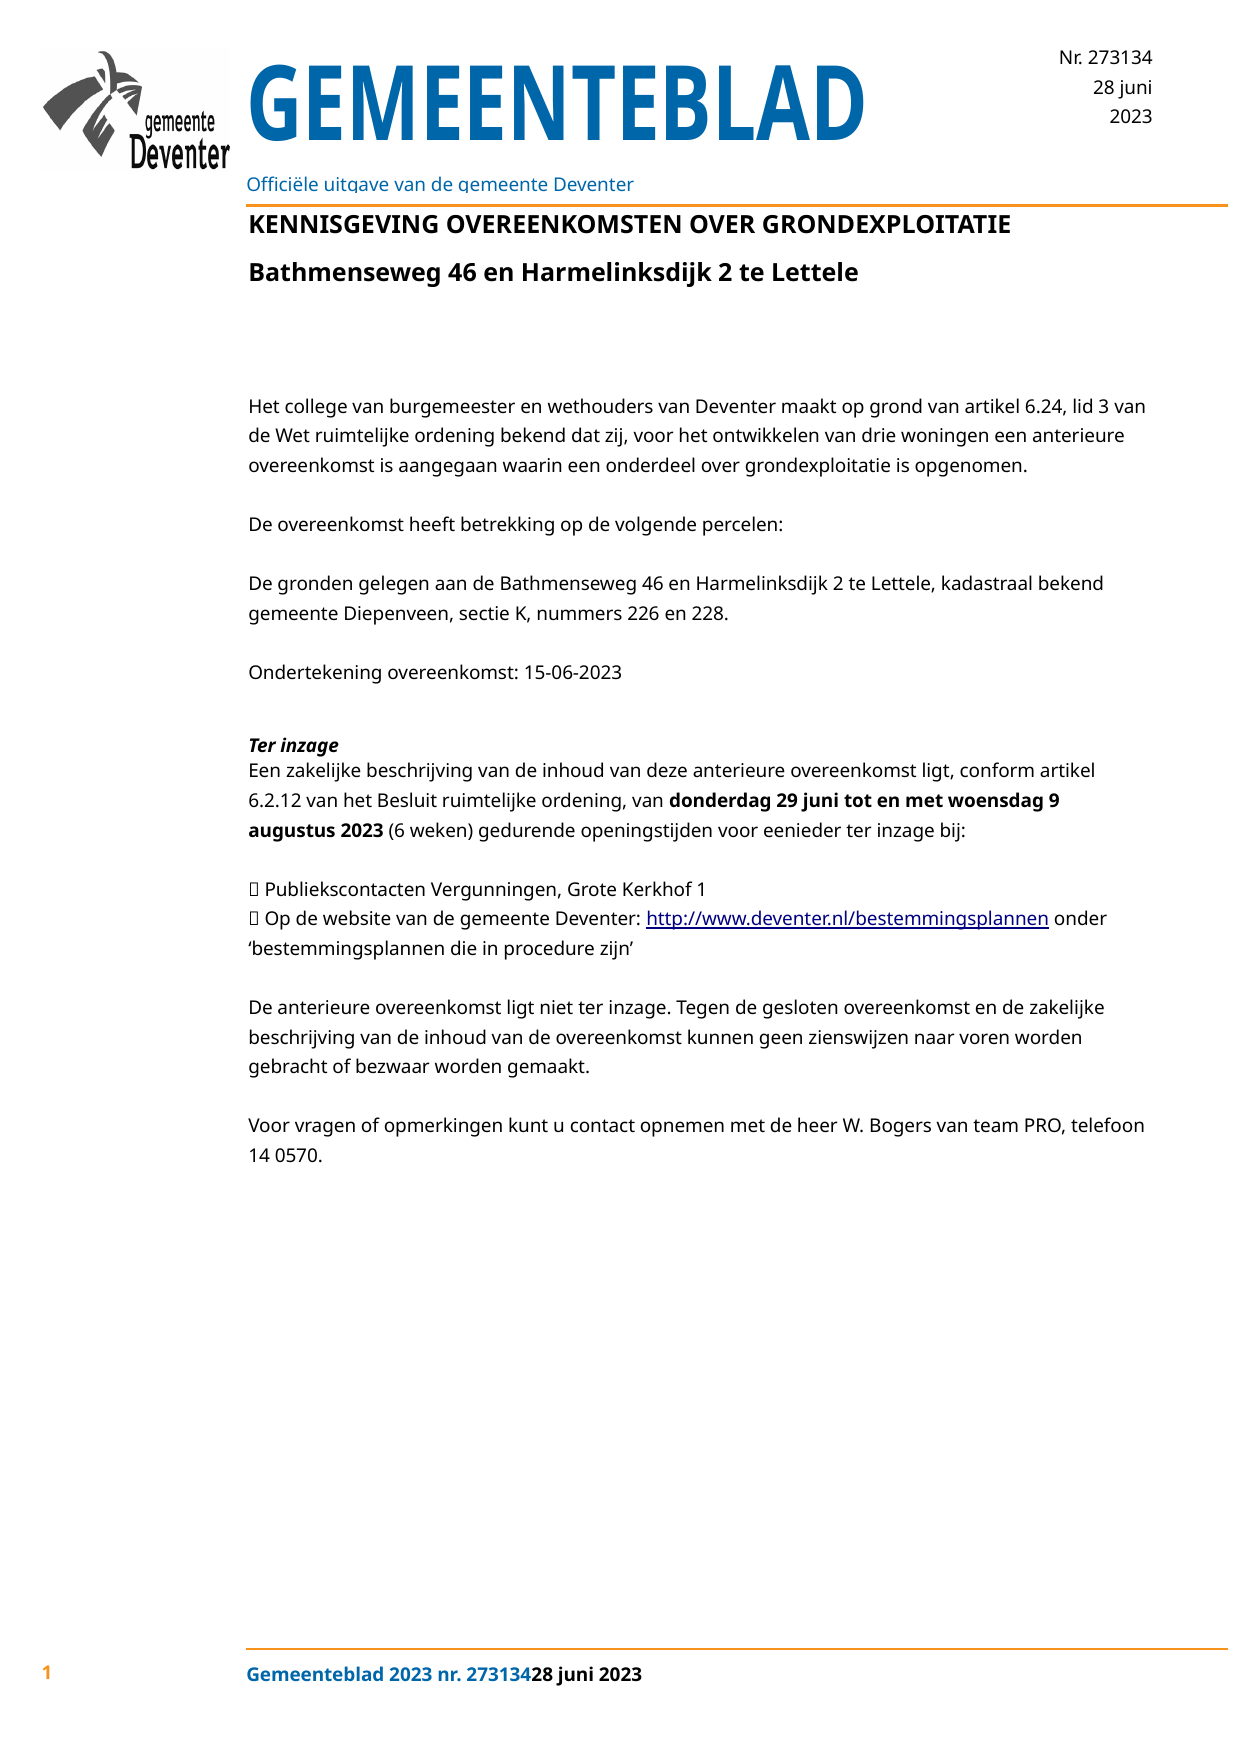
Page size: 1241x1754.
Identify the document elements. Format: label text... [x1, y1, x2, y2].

text De overeenkomst heeft betrekking op de volgende percelen: [248, 511, 1152, 537]
text De gronden gelegen aan de Bathmenseweg 46 en Harmelinksdijk 2 te Lettele, kadastraal bekend gemeente Diepenveen, sectie K, nummers 226 en 228. [248, 570, 1152, 626]
text KENNISGEVING OVEREENKOMSTEN OVER GRONDEXPLOITATIE Bathmenseweg 46 en Harmelinksdijk 2 te Lettele [248, 207, 1152, 288]
text Het college van burgemeester en wethouders van Deventer maakt op grond van artikel 6.24, lid 3 van de Wet ruimtelijke ordening bekend dat zij, voor het ontwikkelen van drie woningen een anterieure overeenkomst is aangegaan waarin een onderdeel over grondexploitatie is opgenomen. [248, 393, 1152, 478]
text  Op de website van de gemeente Deventer: http://www.deventer.nl/bestemmingsplannen onder ‘bestemmingsplannen die in procedure zijn’ [248, 906, 1152, 961]
text Voor vragen of opmerkingen kunt u contact opnemen met de heer W. Bogers van team PRO, telefoon 14 0570. [248, 1113, 1152, 1168]
text Ondertekening overeenkomst: 15-06-2023 [248, 659, 1152, 685]
picture [41, 47, 231, 172]
text Een zakelijke beschrijving van de inhoud van deze anterieure overeenkomst ligt, conform artikel 6.2.12 van het Besluit ruimtelijke ordening, van donderdag 29 juni tot en met woensdag 9 augustus 2023 (6 weken) gedurende openingstijden voor eenieder ter inzage bij: [248, 758, 1152, 842]
text Ter inzage [248, 732, 1152, 758]
text De anterieure overeenkomst ligt niet ter inzage. Tegen de gesloten overeenkomst en de zakelijke beschrijving van de inhoud van de overeenkomst kunnen geen zienswijzen naar voren worden gebracht of bezwaar worden gemaakt. [248, 994, 1152, 1079]
text  Publiekscontacten Vergunningen, Grote Kerkhof 1 [248, 876, 1152, 902]
